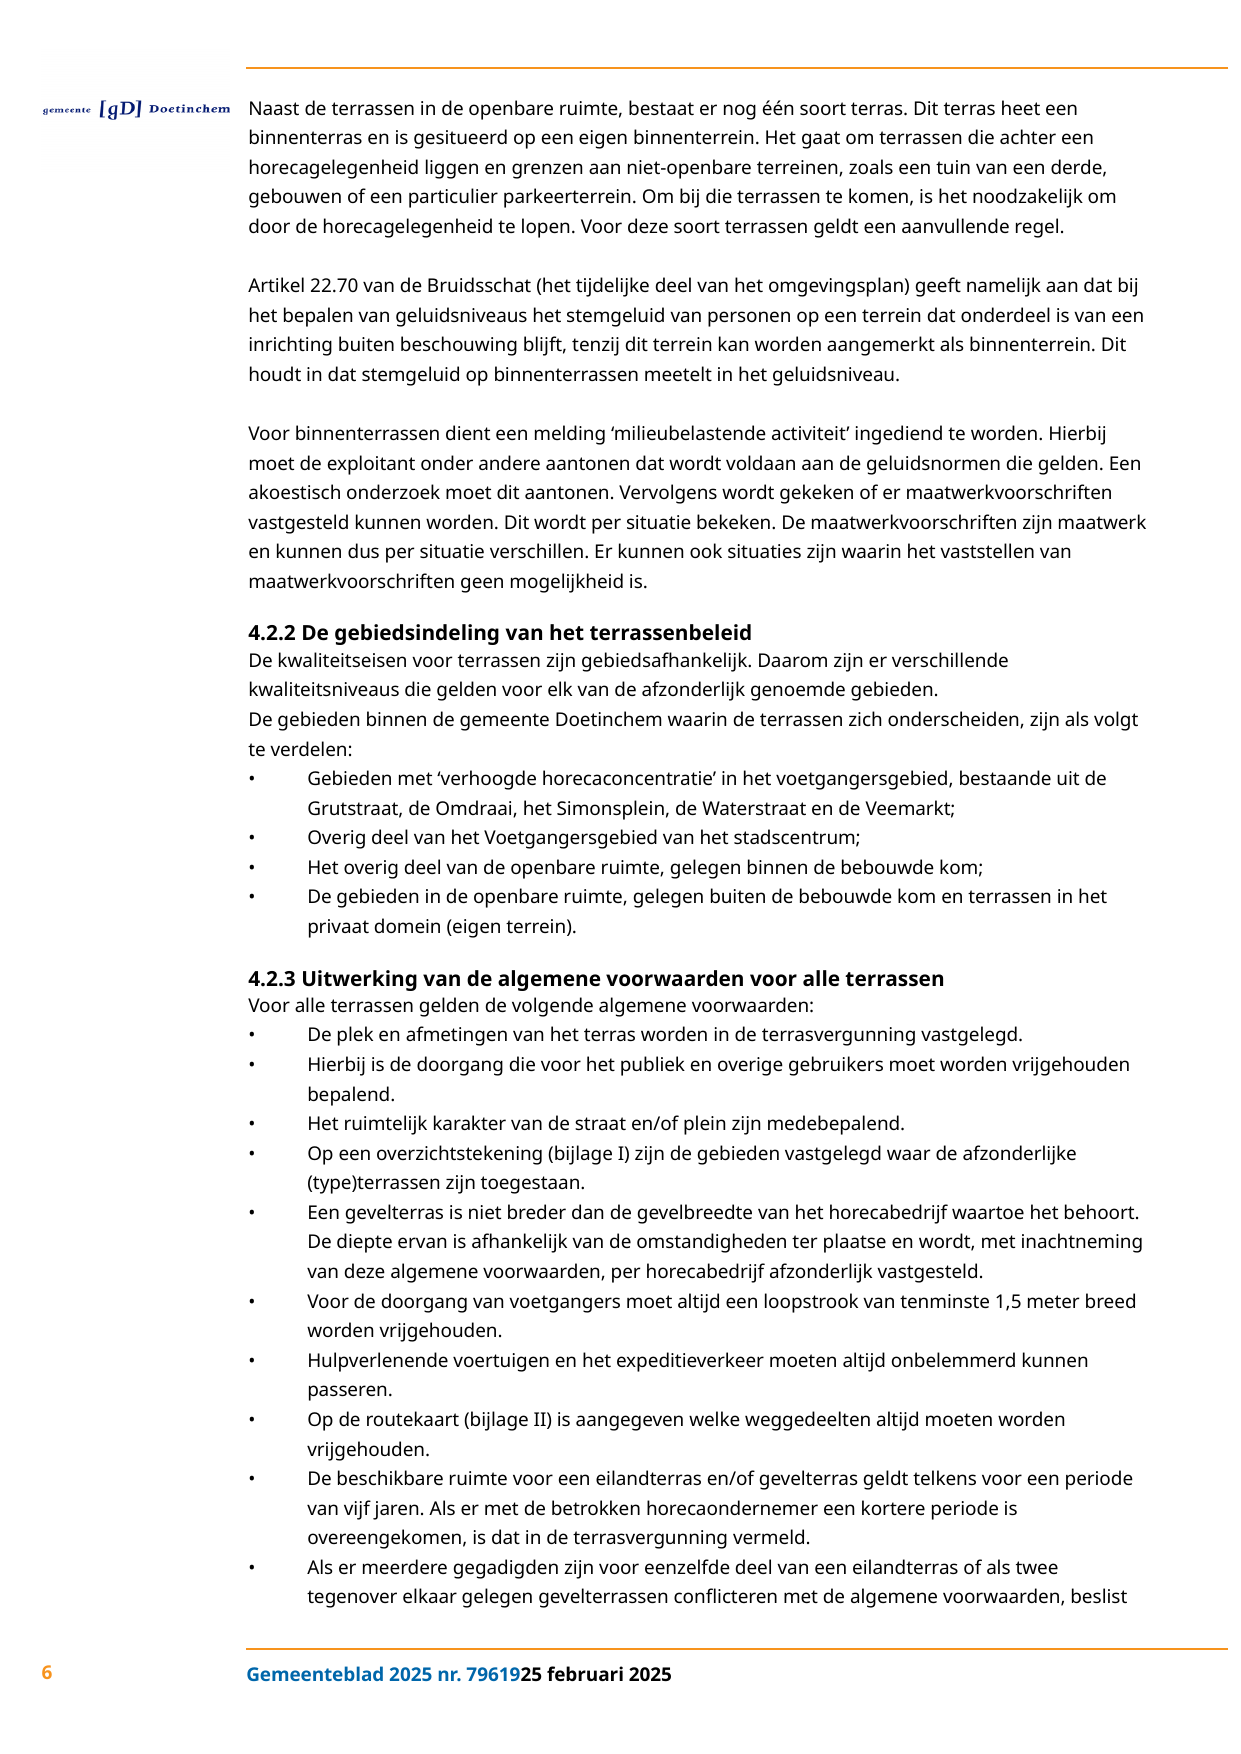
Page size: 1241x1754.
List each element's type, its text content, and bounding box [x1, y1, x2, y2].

list Hulpverlenende voertuigen en het expeditieverkeer moeten altijd onbelemmerd kunnen passeren. [248, 1347, 1152, 1402]
list De beschikbare ruimte voor een eilandterras en/of gevelterras geldt telkens voor een periode van vijf jaren. Als er met de betrokken horecaondernemer een kortere periode is overeengekomen, is dat in de terrasvergunning vermeld. [248, 1465, 1152, 1550]
list Een gevelterras is niet breder dan de gevelbreedte van het horecabedrijf waartoe het behoort. De diepte ervan is afhankelijk van de omstandigheden ter plaatse en wordt, met inachtneming van deze algemene voorwaarden, per horecabedrijf afzonderlijk vastgesteld. [248, 1199, 1152, 1284]
list Voor de doorgang van voetgangers moet altijd een loopstrook van tenminste 1,5 meter breed worden vrijgehouden. [248, 1288, 1152, 1343]
text De gebieden binnen de gemeente Doetinchem waarin de terrassen zich onderscheiden, zijn als volgt te verdelen: [248, 706, 1152, 761]
list Als er meerdere gegadigden zijn voor eenzelfde deel van een eilandterras of als twee tegenover elkaar gelegen gevelterrassen conflicteren met de algemene voorwaarden, beslist [248, 1554, 1152, 1609]
list Op een overzichtstekening (bijlage I) zijn de gebieden vastgelegd waar de afzonderlijke (type)terrassen zijn toegestaan. [248, 1140, 1152, 1195]
text De kwaliteitseisen voor terrassen zijn gebiedsafhankelijk. Daarom zijn er verschillende kwaliteitsniveaus die gelden voor elk van de afzonderlijk genoemde gebieden. [248, 647, 1152, 702]
picture [41, 47, 231, 172]
list De plek en afmetingen van het terras worden in de terrasvergunning vastgelegd. [248, 1022, 1152, 1047]
list Het overig deel van de openbare ruimte, gelegen binnen de bebouwde kom; [248, 854, 1152, 880]
text Voor binnenterrassen dient een melding ‘milieubelastende activiteit’ ingediend te worden. Hierbij moet de exploitant onder andere aantonen dat wordt voldaan aan de geluidsnormen die gelden. Een akoestisch onderzoek moet dit aantonen. Vervolgens wordt gekeken of er maatwerkvoorschriften vastgesteld kunnen worden. Dit wordt per situatie bekeken. De maatwerkvoorschriften zijn maatwerk en kunnen dus per situatie verschillen. Er kunnen ook situaties zijn waarin het vaststellen van maatwerkvoorschriften geen mogelijkheid is. [248, 420, 1152, 594]
list Overig deel van het Voetgangersgebied van het stadscentrum; [248, 824, 1152, 850]
list Gebieden met ‘verhoogde horecaconcentratie’ in het voetgangersgebied, bestaande uit de Grutstraat, de Omdraai, het Simonsplein, de Waterstraat en de Veemarkt; [248, 765, 1152, 821]
list Het ruimtelijk karakter van de straat en/of plein zijn medebepalend. [248, 1110, 1152, 1136]
list Hierbij is de doorgang die voor het publiek en overige gebruikers moet worden vrijgehouden bepalend. [248, 1051, 1152, 1107]
list Op de routekaart (bijlage II) is aangegeven welke weggedeelten altijd moeten worden vrijgehouden. [248, 1406, 1152, 1462]
text 4.2.2 De gebiedsindeling van het terrassenbeleid [248, 618, 1152, 647]
text 4.2.3 Uitwerking van de algemene voorwaarden voor alle terrassen [248, 964, 1152, 992]
text Artikel 22.70 van de Bruidsschat (het tijdelijke deel van het omgevingsplan) geeft namelijk aan dat bij het bepalen van geluidsniveaus het stemgeluid van personen op een terrein dat onderdeel is van een inrichting buiten beschouwing blijft, tenzij dit terrein kan worden aangemerkt als binnenterrein. Dit houdt in dat stemgeluid op binnenterrassen meetelt in het geluidsniveau. [248, 272, 1152, 387]
text Voor alle terrassen gelden de volgende algemene voorwaarden: [248, 992, 1152, 1018]
list De gebieden in de openbare ruimte, gelegen buiten de bebouwde kom en terrassen in het privaat domein (eigen terrein). [248, 884, 1152, 939]
text Naast de terrassen in de openbare ruimte, bestaat er nog één soort terras. Dit terras heet een binnenterras en is gesitueerd op een eigen binnenterrein. Het gaat om terrassen die achter een horecagelegenheid liggen en grenzen aan niet-openbare terreinen, zoals een tuin van een derde, gebouwen of een particulier parkeerterrein. Om bij die terrassen te komen, is het noodzakelijk om door de horecagelegenheid te lopen. Voor deze soort terrassen geldt een aanvullende regel. [248, 95, 1152, 239]
